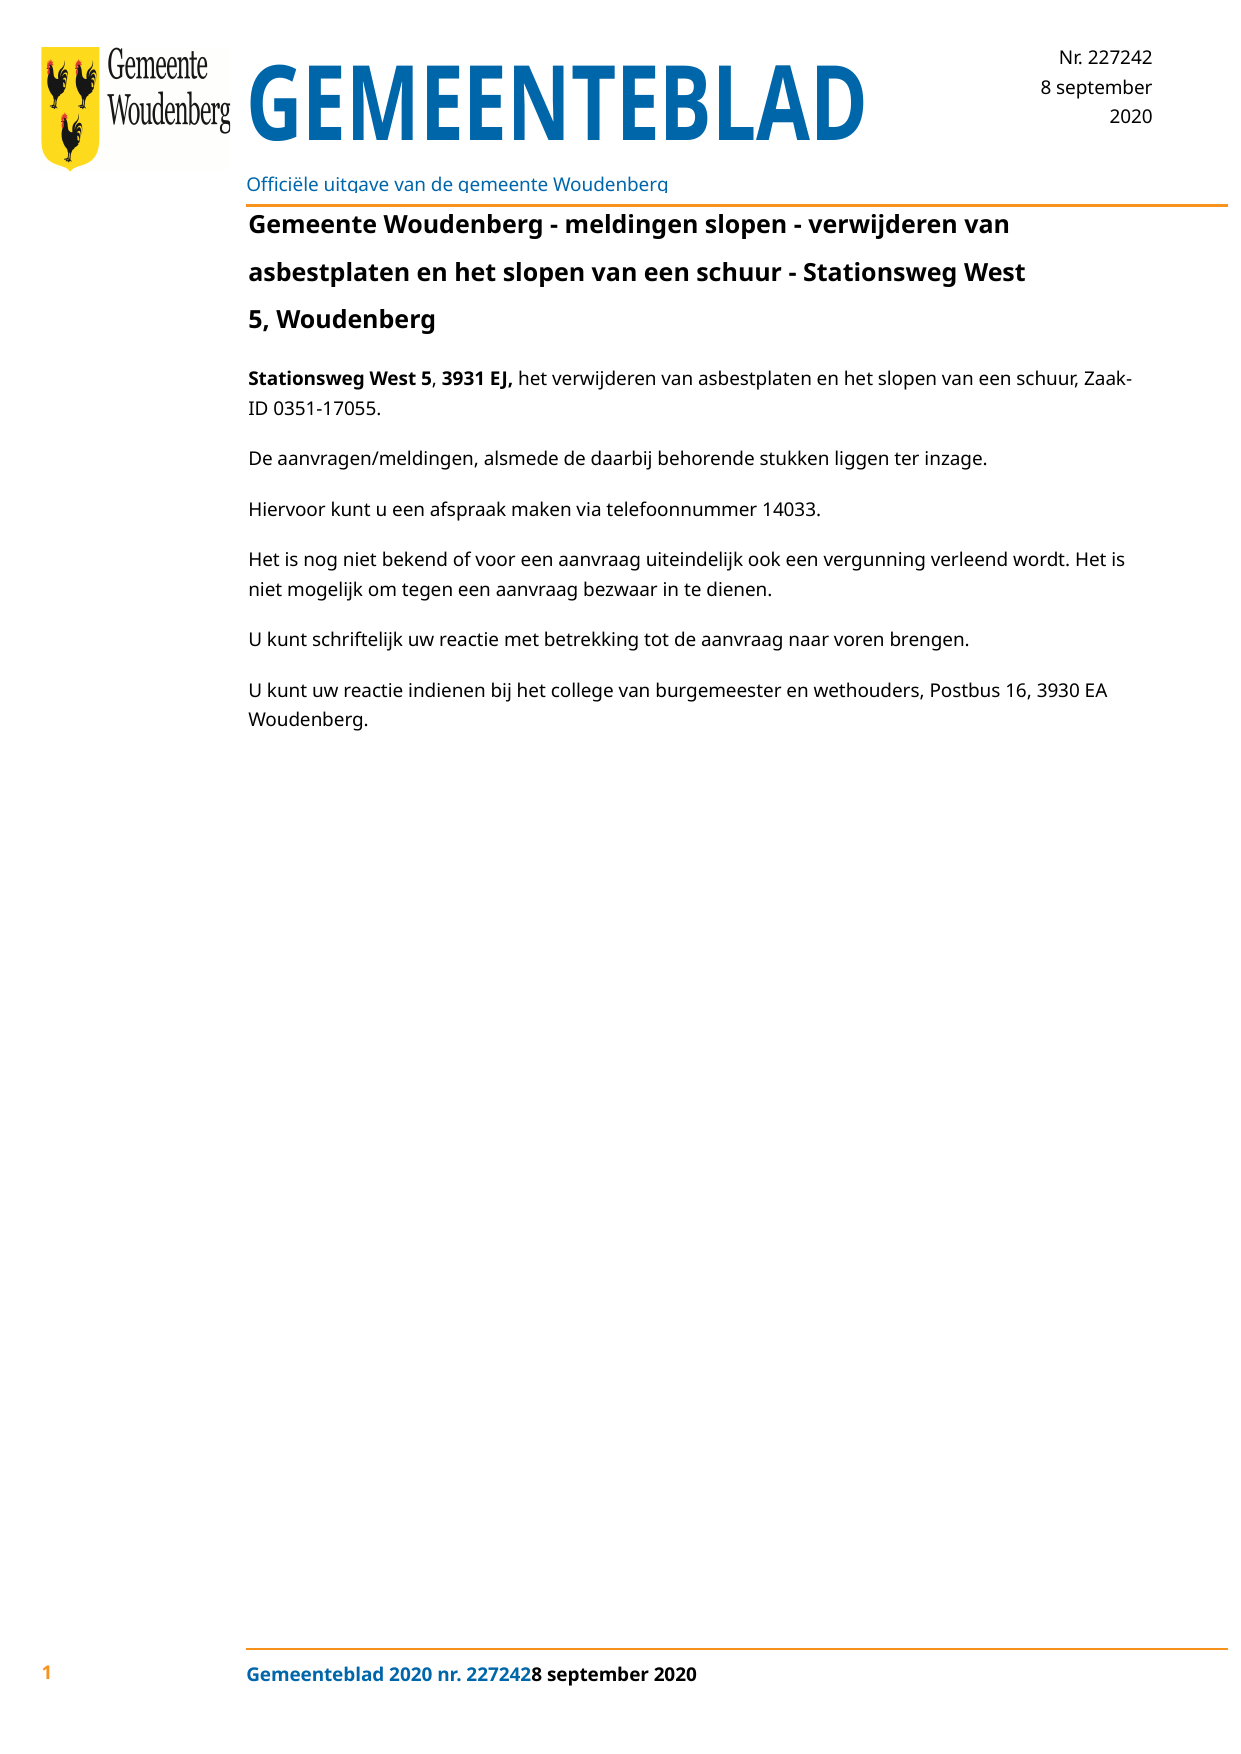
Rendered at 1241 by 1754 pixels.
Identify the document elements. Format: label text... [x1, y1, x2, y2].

text Het is nog niet bekend of voor een aanvraag uiteindelijk ook een vergunning verleend wordt. Het is niet mogelijk om tegen een aanvraag bezwaar in te dienen. [248, 546, 1152, 602]
text Stationsweg West 5, 3931 EJ, het verwijderen van asbestplaten en het slopen van een schuur, Zaak-ID 0351-17055. [248, 366, 1152, 421]
text Hiervoor kunt u een afspraak maken via telefoonnummer 14033. [248, 496, 1152, 522]
text Gemeente Woudenberg - meldingen slopen - verwijderen van asbestplaten en het slopen van een schuur - Stationsweg West 5, Woudenberg [248, 207, 1152, 336]
text U kunt uw reactie indienen bij het college van burgemeester en wethouders, Postbus 16, 3930 EA Woudenberg. [248, 677, 1152, 732]
picture [41, 47, 231, 172]
text De aanvragen/meldingen, alsmede de daarbij behorende stukken liggen ter inzage. [248, 446, 1152, 471]
text U kunt schriftelijk uw reactie met betrekking tot de aanvraag naar voren brengen. [248, 626, 1152, 652]
